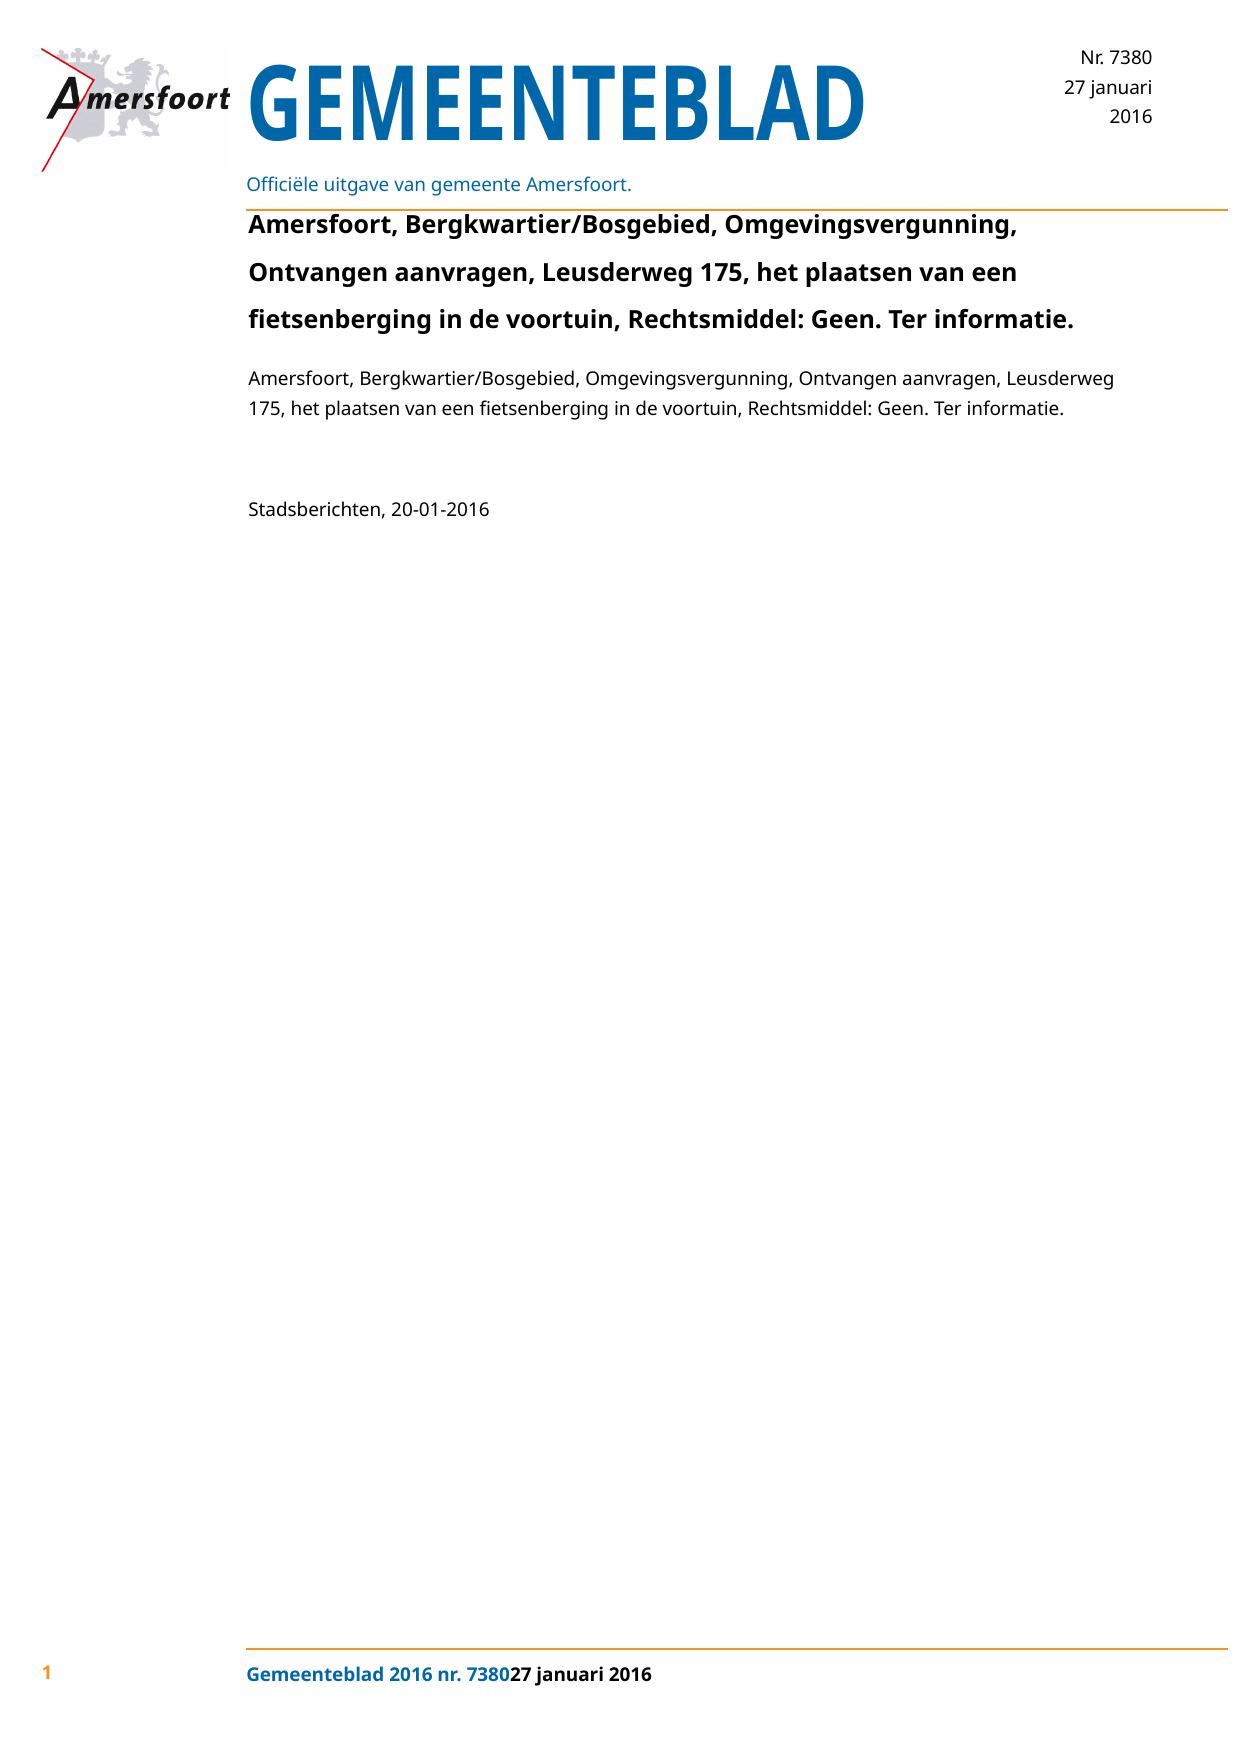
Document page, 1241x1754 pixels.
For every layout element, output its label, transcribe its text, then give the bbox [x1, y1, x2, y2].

picture [41, 47, 231, 172]
text Amersfoort, Bergkwartier/Bosgebied, Omgevingsvergunning, Ontvangen aanvragen, Leusderweg 175, het plaatsen van een fietsenberging in de voortuin, Rechtsmiddel: Geen. Ter informatie. [248, 366, 1152, 421]
text Amersfoort, Bergkwartier/Bosgebied, Omgevingsvergunning, Ontvangen aanvragen, Leusderweg 175, het plaatsen van een fietsenberging in de voortuin, Rechtsmiddel: Geen. Ter informatie. [248, 211, 1152, 336]
text Stadsberichten, 20-01-2016 [248, 496, 1152, 522]
